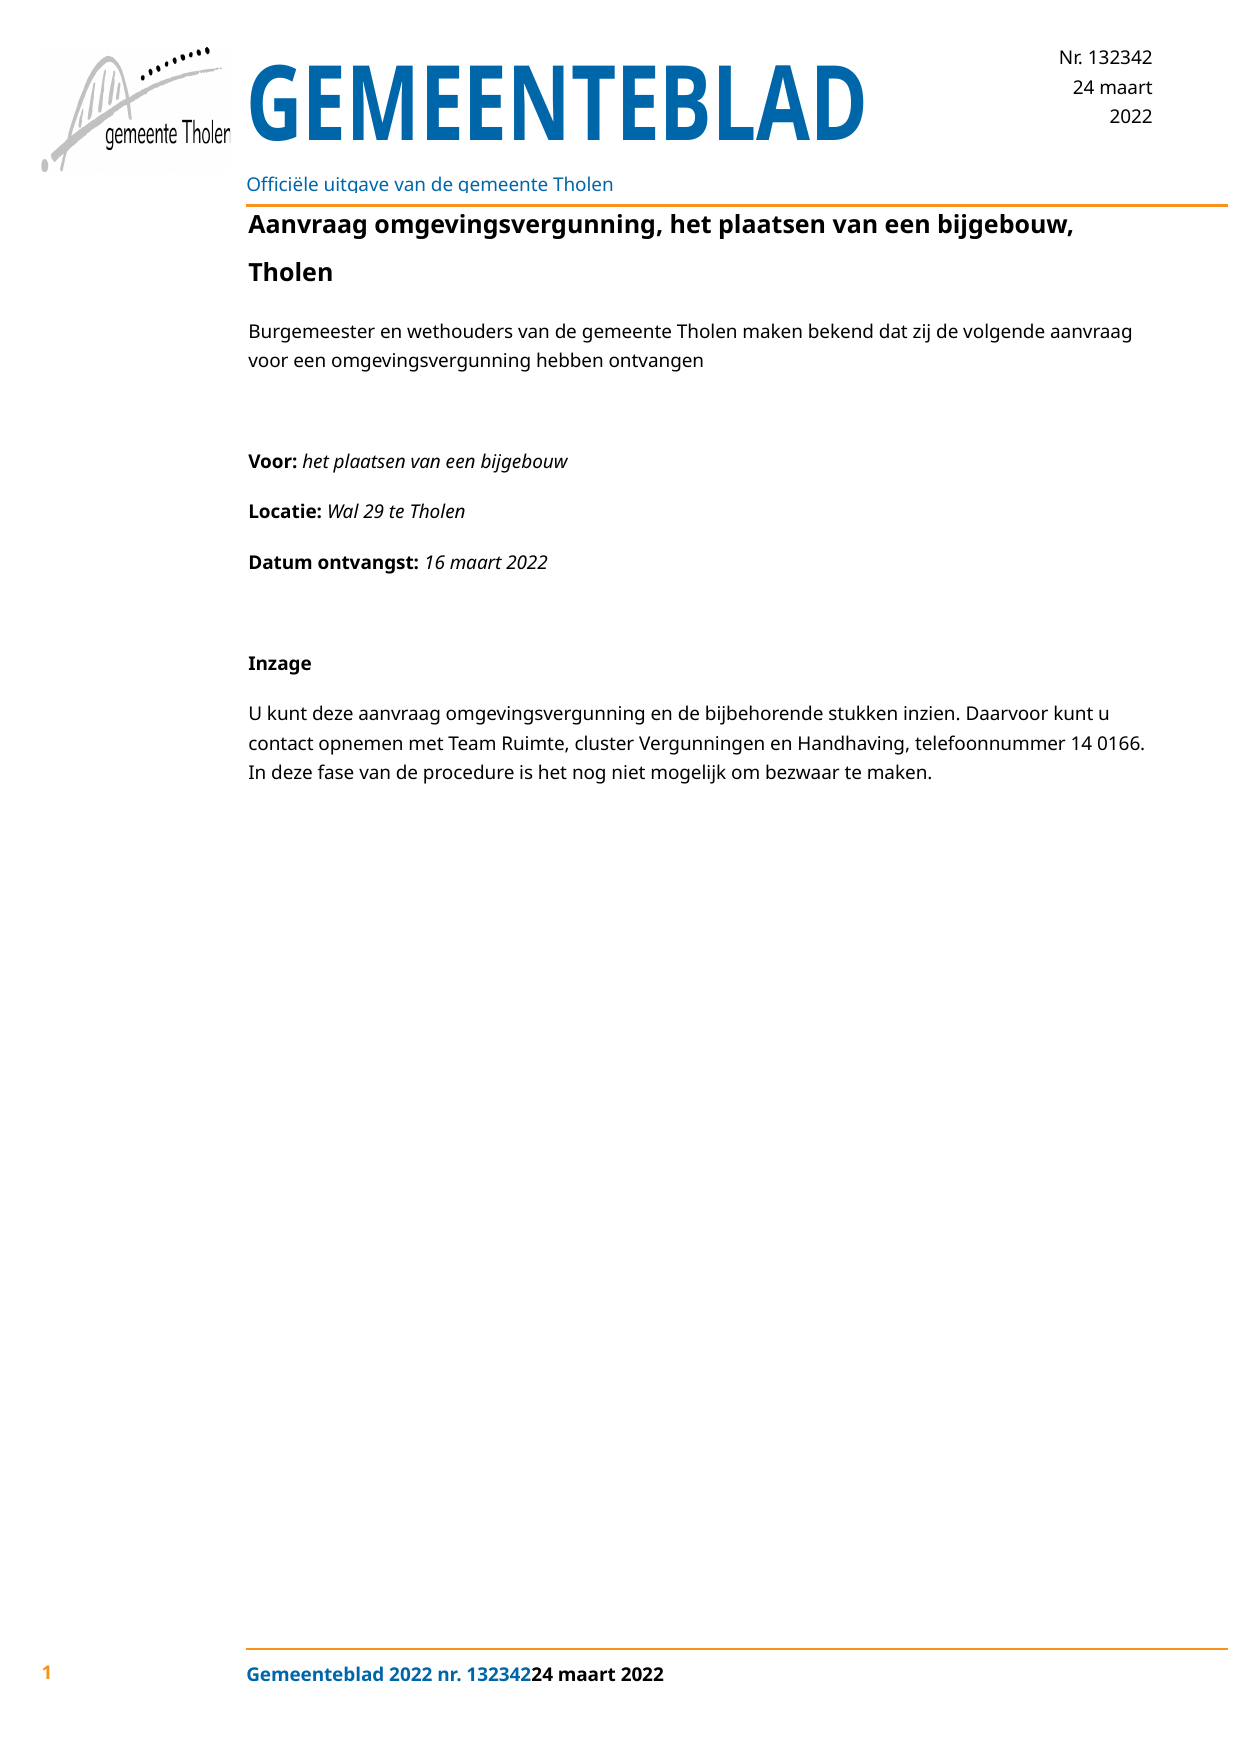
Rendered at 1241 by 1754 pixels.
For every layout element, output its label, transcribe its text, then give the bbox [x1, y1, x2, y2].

text Aanvraag omgevingsvergunning, het plaatsen van een bijgebouw, Tholen [248, 207, 1152, 288]
text Voor: het plaatsen van een bijgebouw [248, 448, 1152, 474]
text Locatie: Wal 29 te Tholen [248, 499, 1152, 524]
text Datum ontvangst: 16 maart 2022 [248, 549, 1152, 575]
text Burgemeester en wethouders van de gemeente Tholen maken bekend dat zij de volgende aanvraag voor een omgevingsvergunning hebben ontvangen [248, 318, 1152, 373]
text U kunt deze aanvraag omgevingsvergunning en de bijbehorende stukken inzien. Daarvoor kunt u contact opnemen met Team Ruimte, cluster Vergunningen en Handhaving, telefoonnummer 14 0166. In deze fase van de procedure is het nog niet mogelijk om bezwaar te maken. [248, 700, 1152, 785]
text Inzage [248, 650, 1152, 676]
picture [41, 47, 231, 172]
